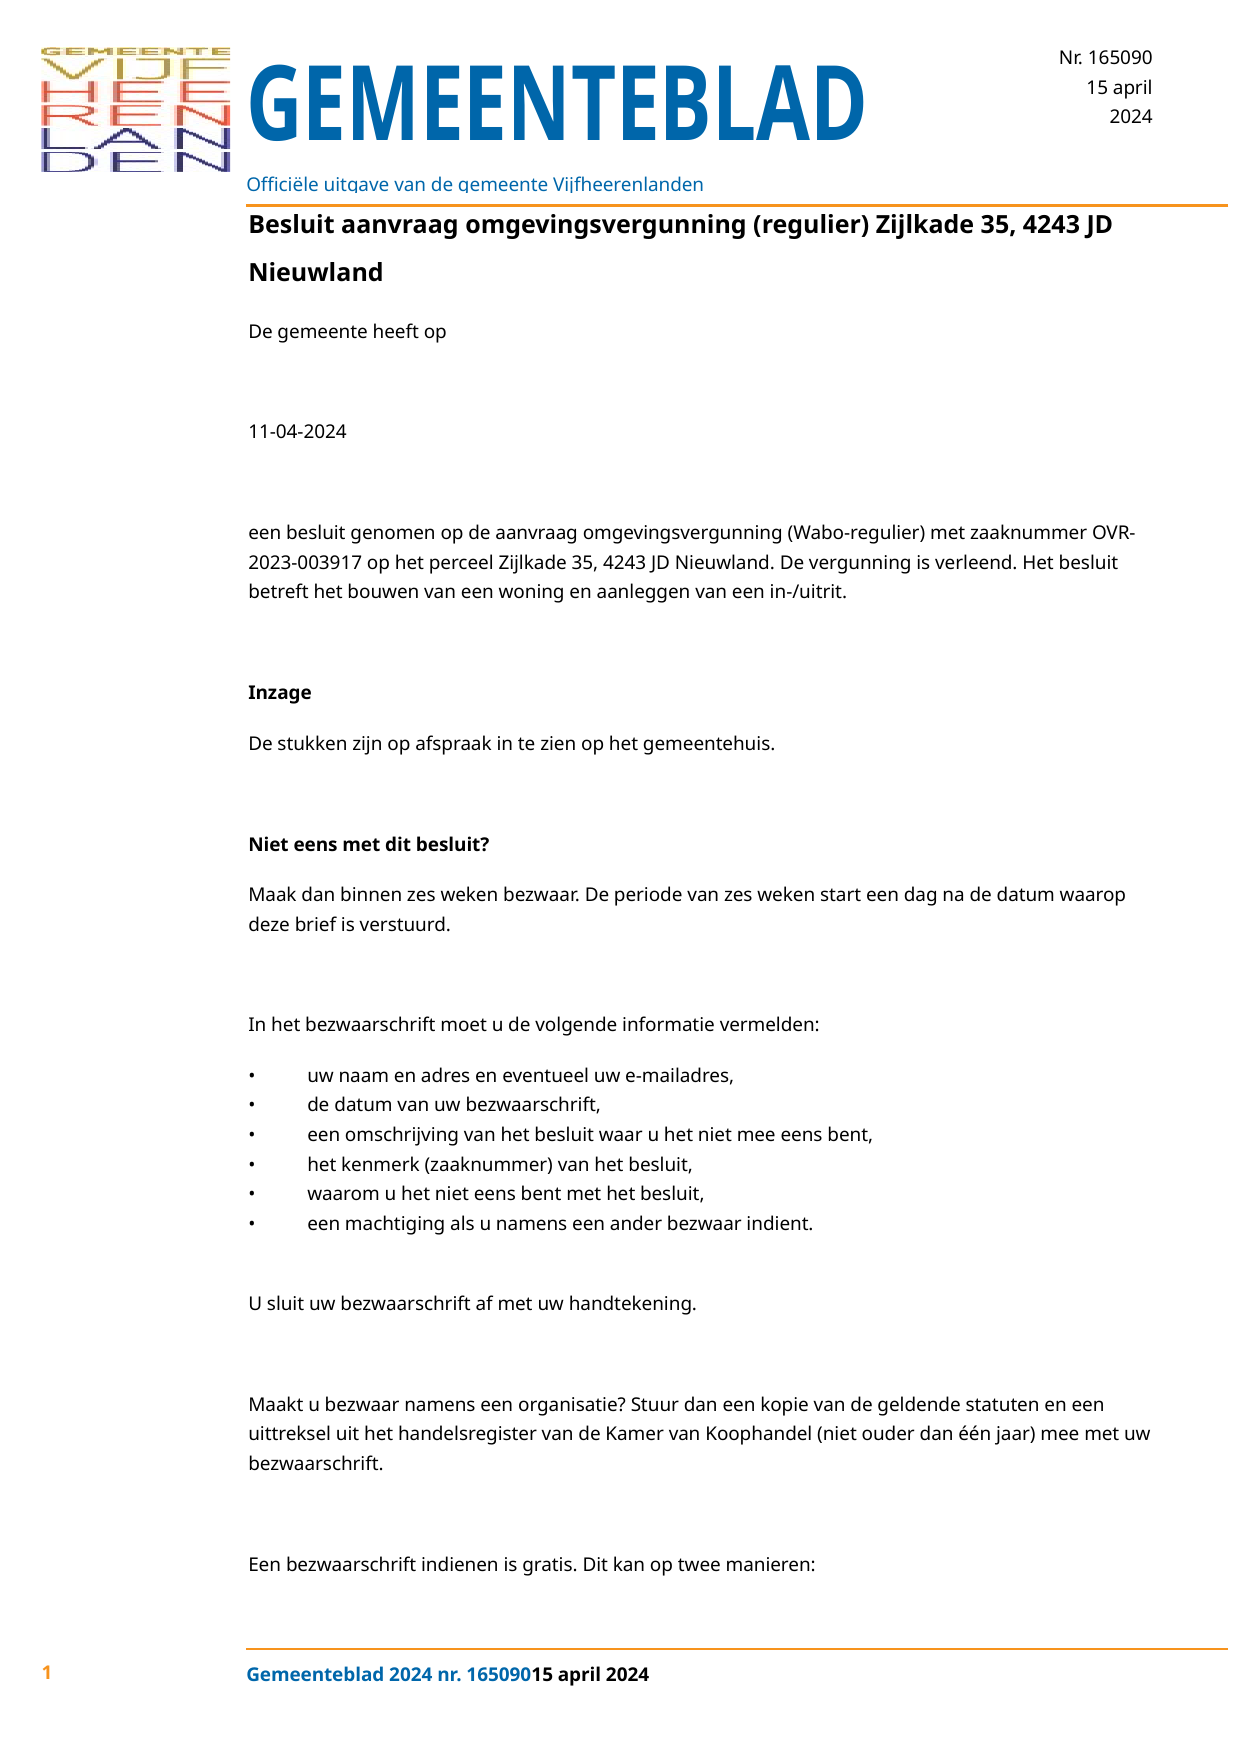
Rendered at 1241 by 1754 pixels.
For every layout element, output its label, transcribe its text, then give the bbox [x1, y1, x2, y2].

text In het bezwaarschrift moet u de volgende informatie vermelden: [248, 1012, 1152, 1037]
text De stukken zijn op afspraak in te zien op het gemeentehuis. [248, 730, 1152, 756]
text Besluit aanvraag omgevingsvergunning (regulier) Zijlkade 35, 4243 JD Nieuwland [248, 207, 1152, 288]
list waarom u het niet eens bent met het besluit, [248, 1180, 1152, 1206]
text 11-04-2024 [248, 419, 1152, 444]
list de datum van uw bezwaarschrift, [248, 1092, 1152, 1117]
text Niet eens met dit besluit? [248, 831, 1152, 857]
list een machtiging als u namens een ander bezwaar indient. [248, 1210, 1152, 1236]
text Inzage [248, 679, 1152, 705]
picture [41, 47, 231, 172]
list uw naam en adres en eventueel uw e-mailadres, [248, 1062, 1152, 1088]
text De gemeente heeft op [248, 318, 1152, 344]
list het kenmerk (zaaknummer) van het besluit, [248, 1151, 1152, 1177]
list een omschrijving van het besluit waar u het niet mee eens bent, [248, 1121, 1152, 1147]
text Maak dan binnen zes weken bezwaar. De periode van zes weken start een dag na de datum waarop deze brief is verstuurd. [248, 881, 1152, 937]
text Een bezwaarschrift indienen is gratis. Dit kan op twee manieren: [248, 1551, 1152, 1577]
text Maakt u bezwaar namens een organisatie? Stuur dan een kopie van de geldende statuten en een uittreksel uit het handelsregister van de Kamer van Koophandel (niet ouder dan één jaar) mee met uw bezwaarschrift. [248, 1391, 1152, 1476]
text U sluit uw bezwaarschrift af met uw handtekening. [248, 1290, 1152, 1316]
text een besluit genomen op de aanvraag omgevingsvergunning (Wabo-regulier) met zaaknummer OVR-2023-003917 op het perceel Zijlkade 35, 4243 JD Nieuwland. De vergunning is verleend. Het besluit betreft het bouwen van een woning en aanleggen van een in-/uitrit. [248, 519, 1152, 604]
